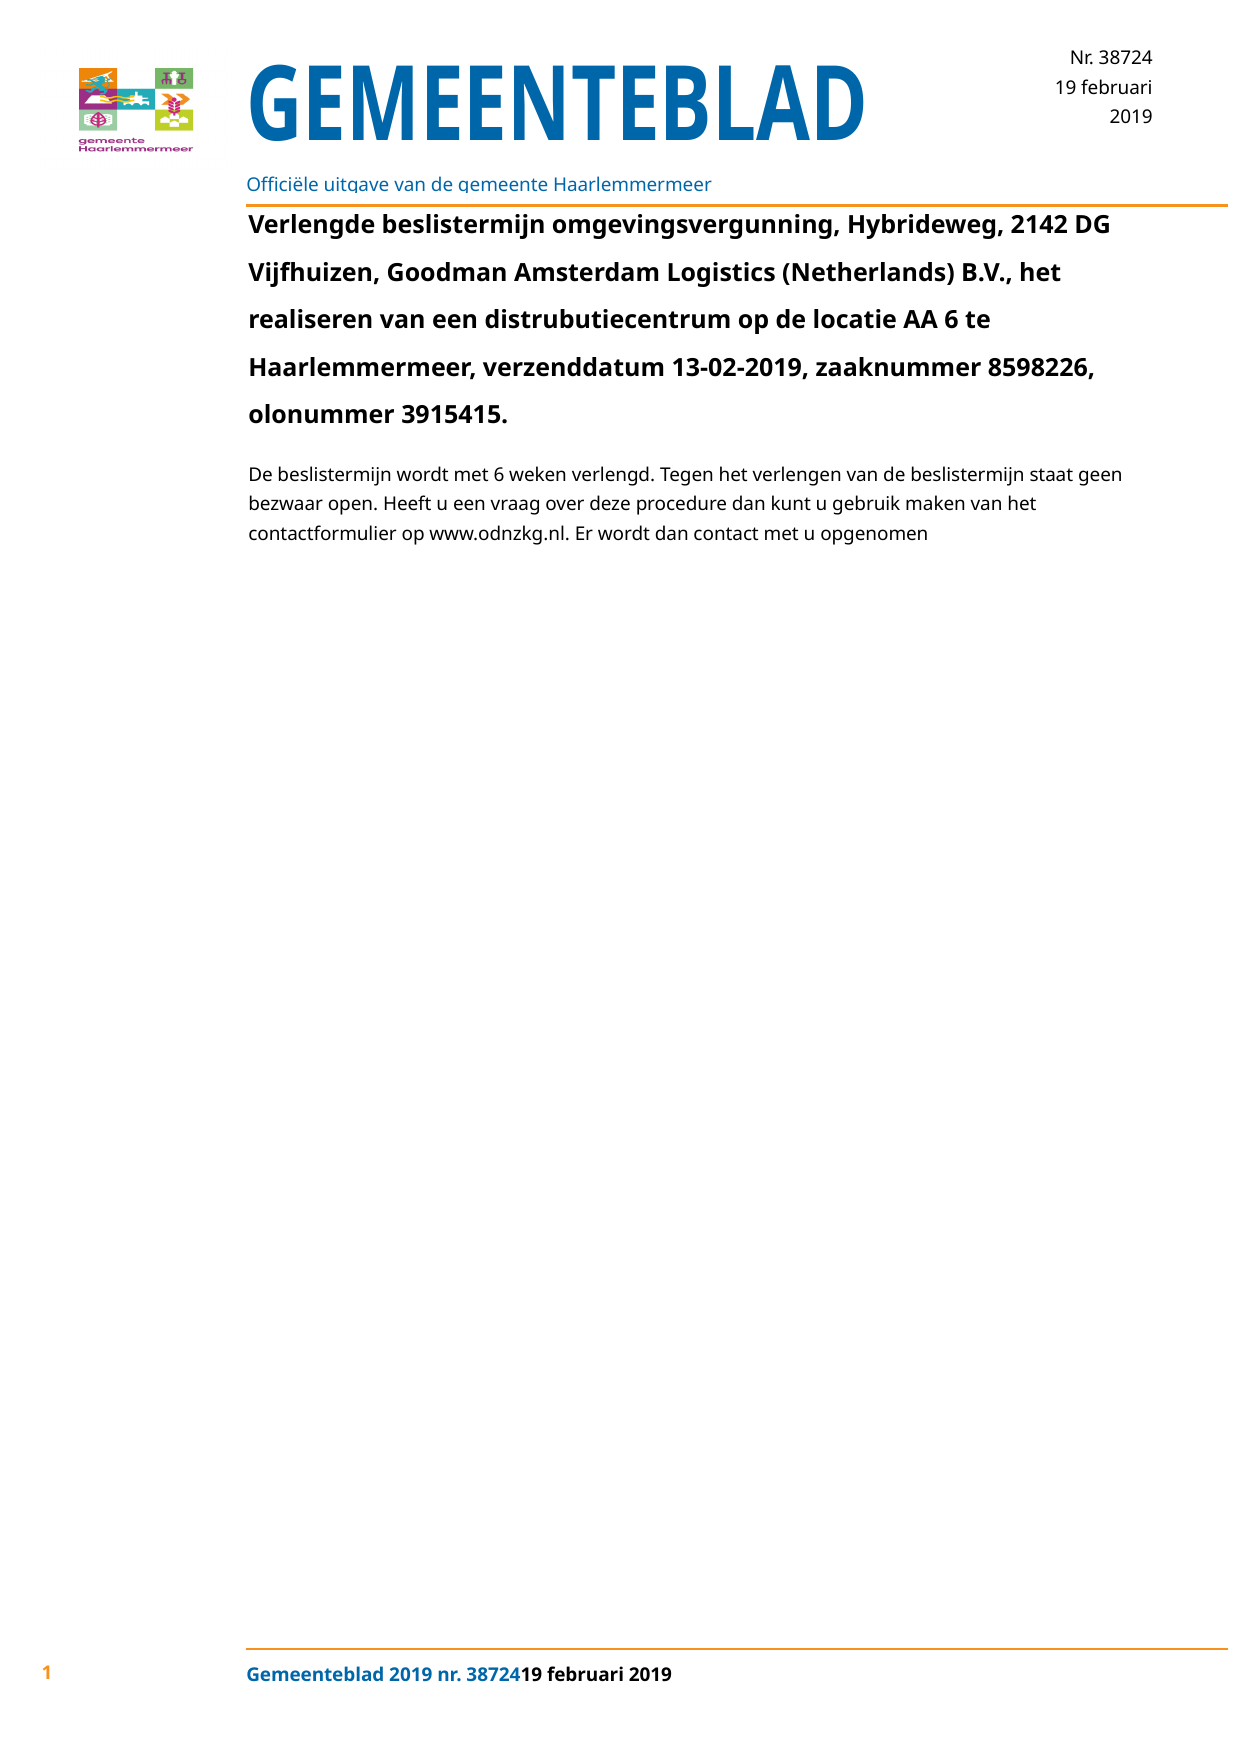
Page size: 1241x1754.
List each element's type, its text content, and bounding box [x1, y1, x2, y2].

text De beslistermijn wordt met 6 weken verlengd. Tegen het verlengen van de beslistermijn staat geen bezwaar open. Heeft u een vraag over deze procedure dan kunt u gebruik maken van het contactformulier op www.odnzkg.nl. Er wordt dan contact met u opgenomen [248, 461, 1152, 546]
picture [41, 47, 231, 172]
text Verlengde beslistermijn omgevingsvergunning, Hybrideweg, 2142 DG Vijfhuizen, Goodman Amsterdam Logistics (Netherlands) B.V., het realiseren van een distrubutiecentrum op de locatie AA 6 te Haarlemmermeer, verzenddatum 13-02-2019, zaaknummer 8598226, olonummer 3915415. [248, 207, 1152, 431]
